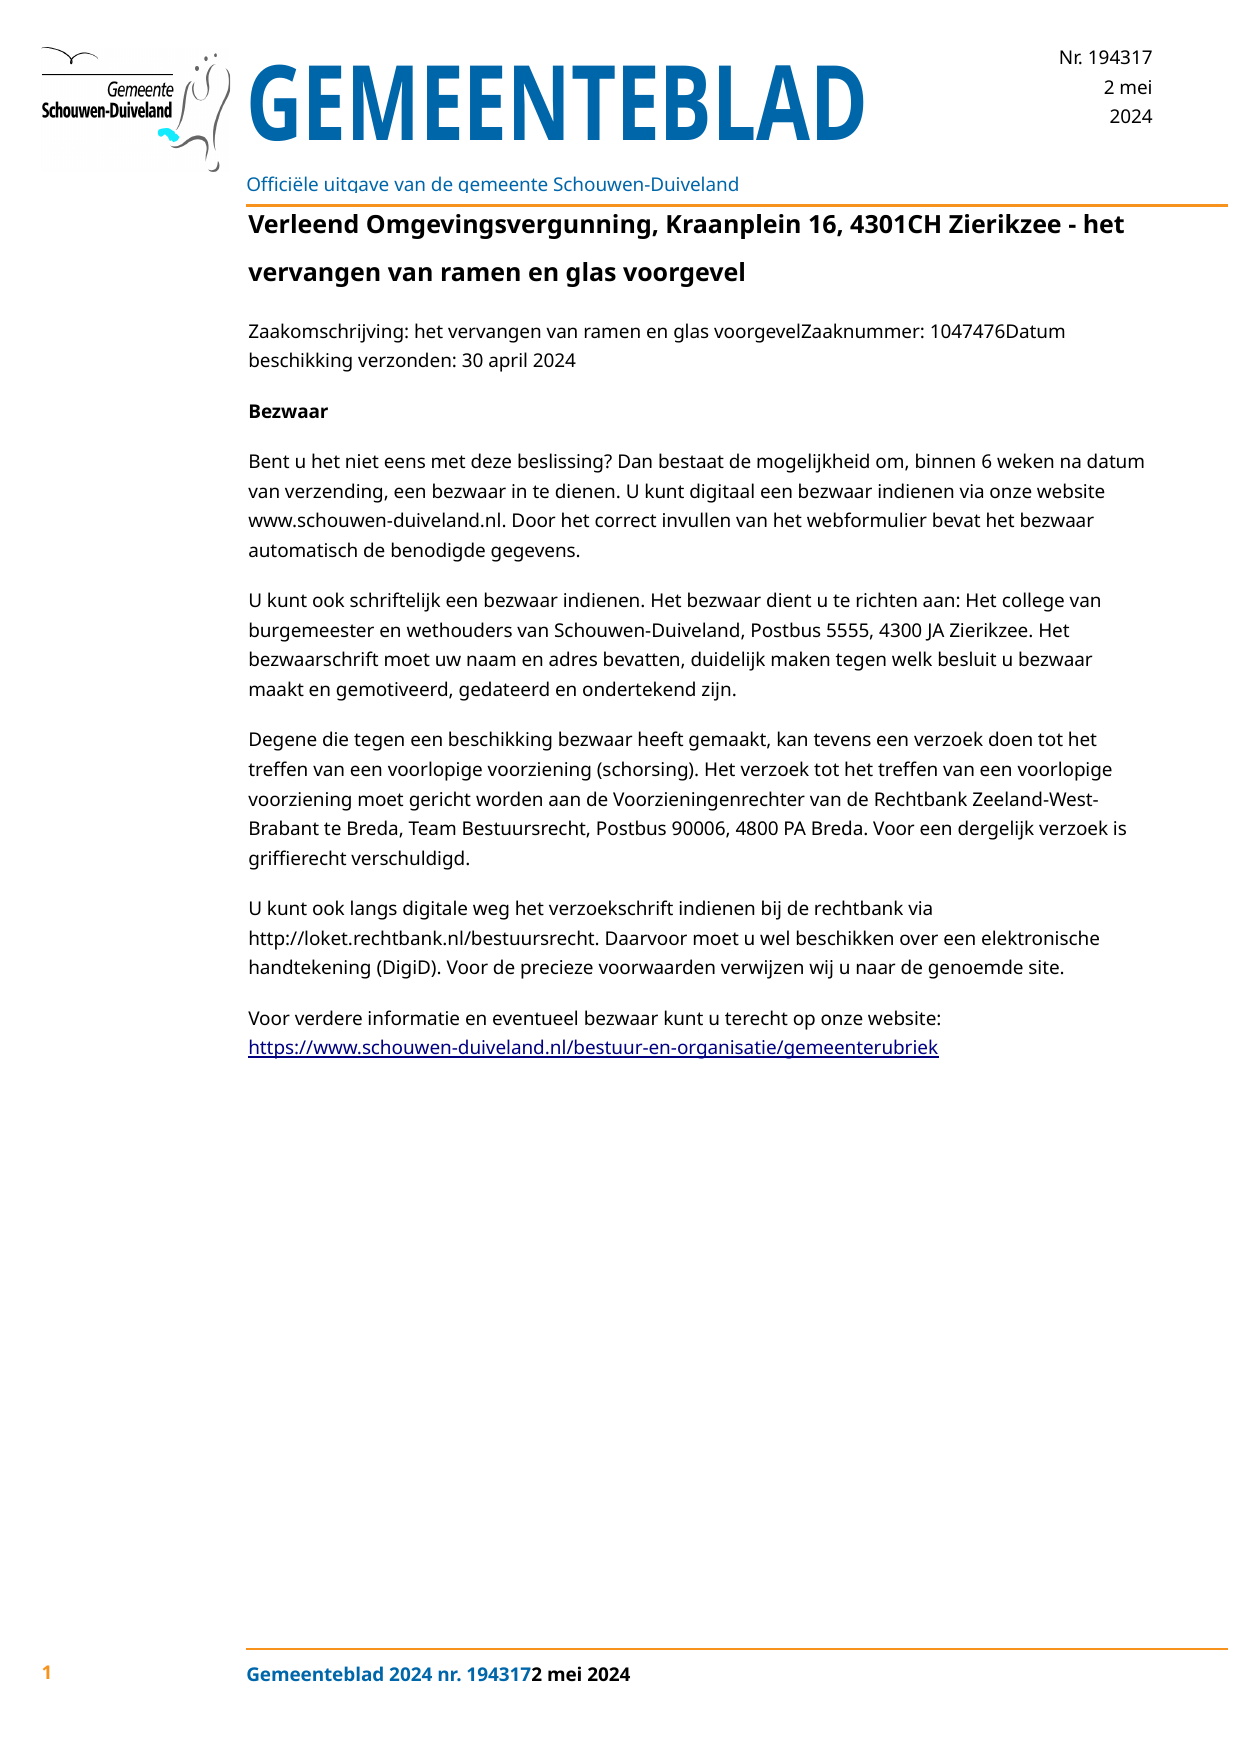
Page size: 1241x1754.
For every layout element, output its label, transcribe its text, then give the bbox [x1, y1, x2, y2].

text U kunt ook langs digitale weg het verzoekschrift indienen bij de rechtbank via http://loket.rechtbank.nl/bestuursrecht. Daarvoor moet u wel beschikken over een elektronische handtekening (DigiD). Voor de precieze voorwaarden verwijzen wij u naar de genoemde site. [248, 895, 1152, 980]
text Bent u het niet eens met deze beslissing? Dan bestaat de mogelijkheid om, binnen 6 weken na datum van verzending, een bezwaar in te dienen. U kunt digitaal een bezwaar indienen via onze website www.schouwen-duiveland.nl. Door het correct invullen van het webformulier bevat het bezwaar automatisch de benodigde gegevens. [248, 448, 1152, 563]
text Degene die tegen een beschikking bezwaar heeft gemaakt, kan tevens een verzoek doen tot het treffen van een voorlopige voorziening (schorsing). Het verzoek tot het treffen van een voorlopige voorziening moet gericht worden aan de Voorzieningenrechter van de Rechtbank Zeeland-West-Brabant te Breda, Team Bestuursrecht, Postbus 90006, 4800 PA Breda. Voor een dergelijk verzoek is griffierecht verschuldigd. [248, 727, 1152, 871]
text Zaakomschrijving: het vervangen van ramen en glas voorgevelZaaknummer: 1047476Datum beschikking verzonden: 30 april 2024 [248, 318, 1152, 373]
text U kunt ook schriftelijk een bezwaar indienen. Het bezwaar dient u te richten aan: Het college van burgemeester en wethouders van Schouwen-Duiveland, Postbus 5555, 4300 JA Zierikzee. Het bezwaarschrift moet uw naam en adres bevatten, duidelijk maken tegen welk besluit u bezwaar maakt en gemotiveerd, gedateerd en ondertekend zijn. [248, 587, 1152, 702]
text Voor verdere informatie en eventueel bezwaar kunt u terecht op onze website: https://www.schouwen-duiveland.nl/bestuur-en-organisatie/gemeenterubriek [248, 1005, 1152, 1060]
picture [41, 47, 231, 172]
text Verleend Omgevingsvergunning, Kraanplein 16, 4301CH Zierikzee - het vervangen van ramen en glas voorgevel [248, 207, 1152, 288]
text Bezwaar [248, 398, 1152, 424]
